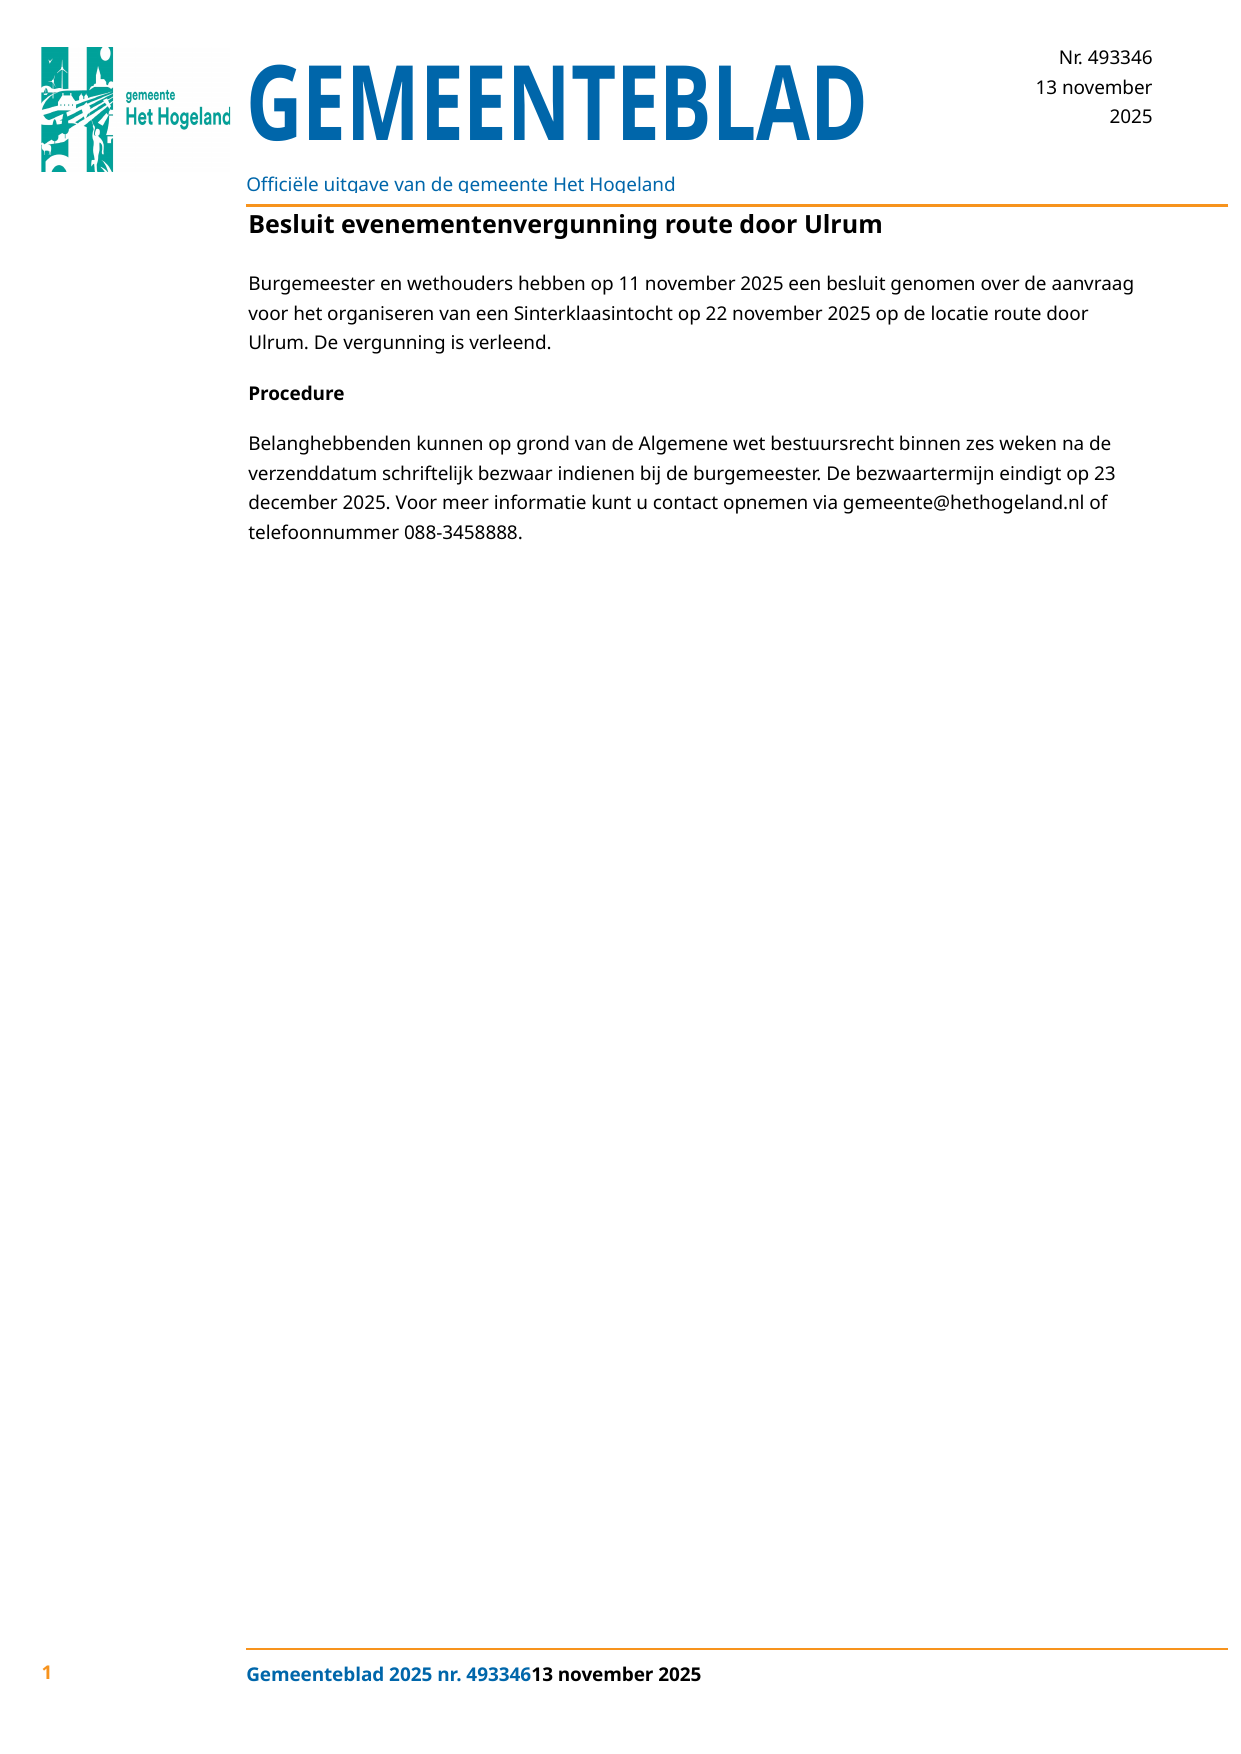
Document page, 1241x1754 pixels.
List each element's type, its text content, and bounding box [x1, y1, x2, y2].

text Burgemeester en wethouders hebben op 11 november 2025 een besluit genomen over de aanvraag voor het organiseren van een Sinterklaasintocht op 22 november 2025 op de locatie route door Ulrum. De vergunning is verleend. [248, 270, 1152, 355]
picture [41, 47, 231, 172]
text Belanghebbenden kunnen op grond van de Algemene wet bestuursrecht binnen zes weken na de verzenddatum schriftelijk bezwaar indienen bij de burgemeester. De bezwaartermijn eindigt op 23 december 2025. Voor meer informatie kunt u contact opnemen via gemeente@hethogeland.nl of telefoonnummer 088-3458888. [248, 430, 1152, 545]
text Besluit evenementenvergunning route door Ulrum [248, 207, 1152, 241]
text Procedure [248, 380, 1152, 406]
